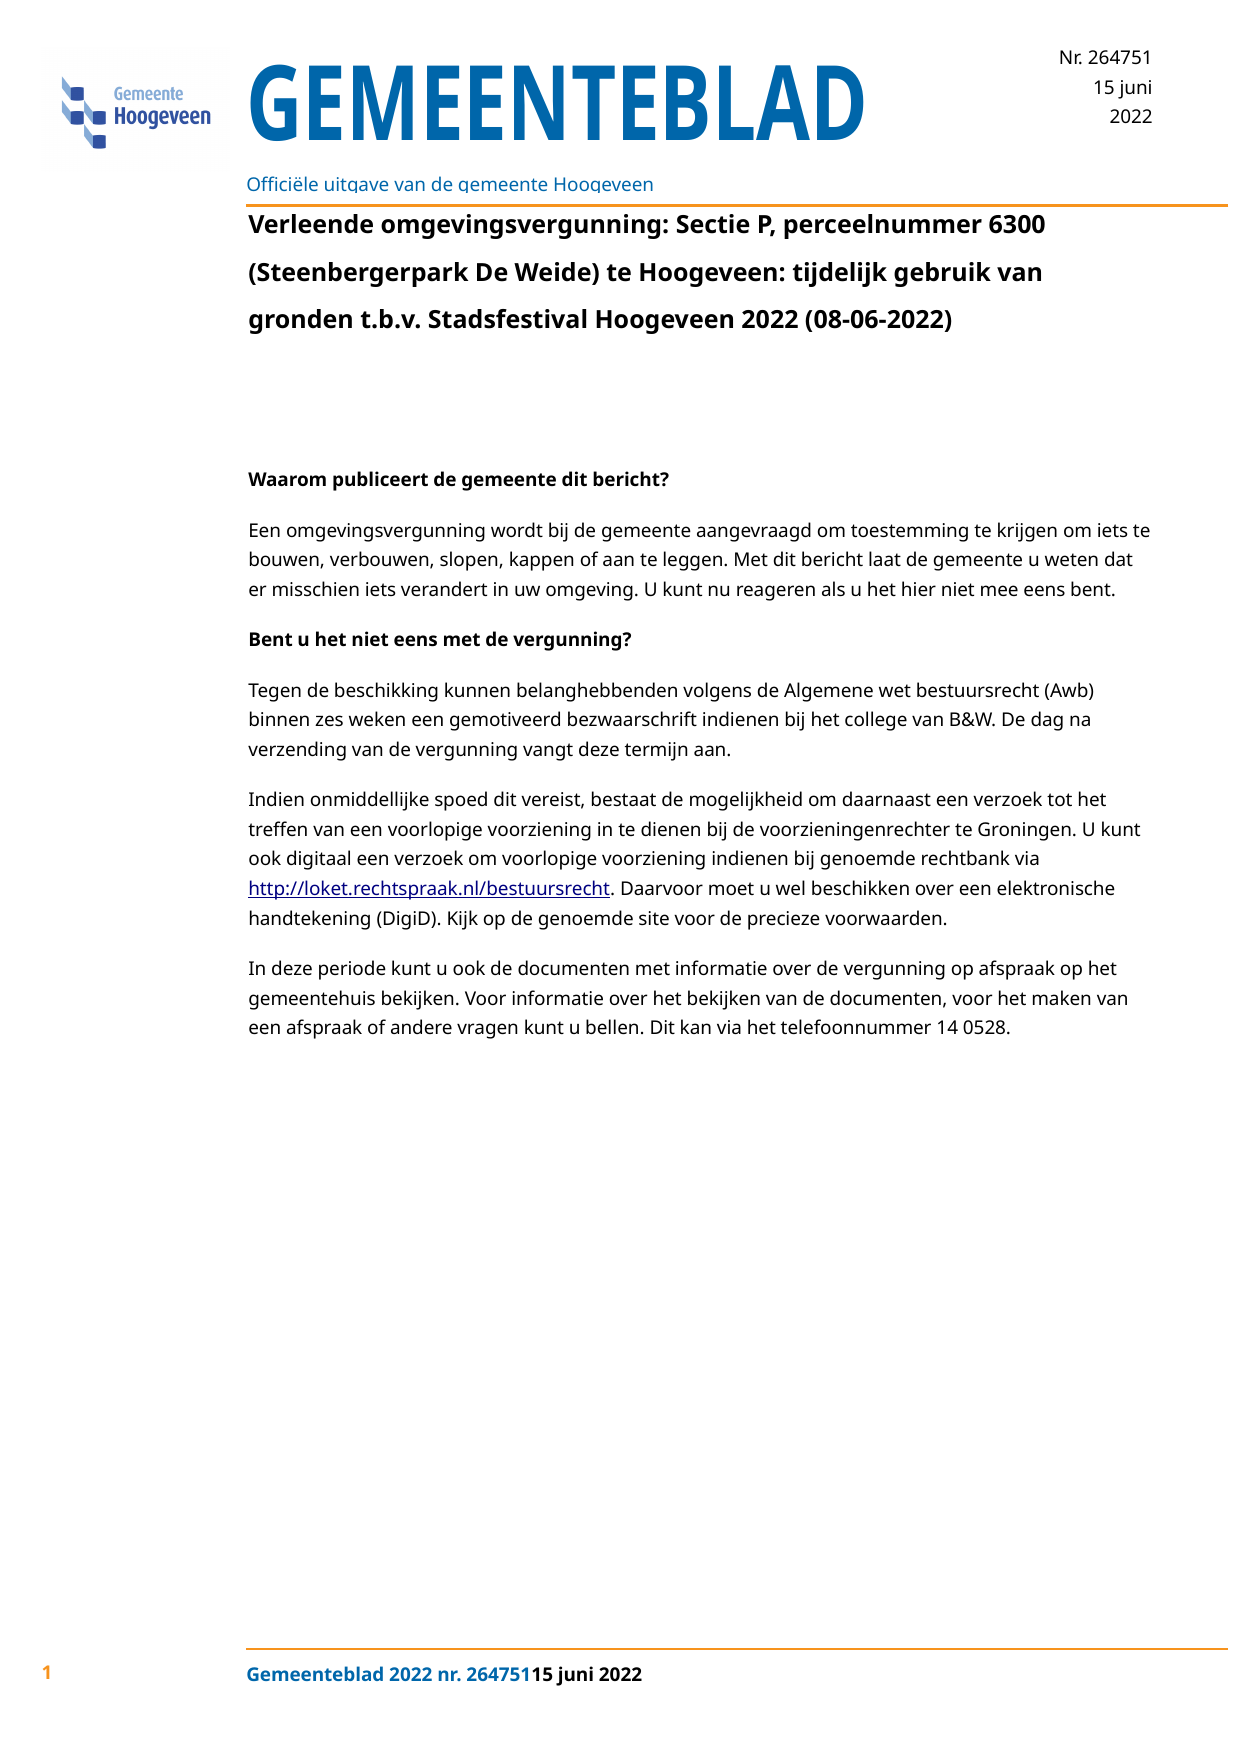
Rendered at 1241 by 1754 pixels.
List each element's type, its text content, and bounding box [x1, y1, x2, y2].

picture [41, 47, 231, 172]
text Tegen de beschikking kunnen belanghebbenden volgens de Algemene wet bestuursrecht (Awb) binnen zes weken een gemotiveerd bezwaarschrift indienen bij het college van B&W. De dag na verzending van de vergunning vangt deze termijn aan. [248, 677, 1152, 762]
text Een omgevingsvergunning wordt bij de gemeente aangevraagd om toestemming te krijgen om iets te bouwen, verbouwen, slopen, kappen of aan te leggen. Met dit bericht laat de gemeente u weten dat er misschien iets verandert in uw omgeving. U kunt nu reageren als u het hier niet mee eens bent. [248, 517, 1152, 602]
text In deze periode kunt u ook de documenten met informatie over de vergunning op afspraak op het gemeentehuis bekijken. Voor informatie over het bekijken van de documenten, voor het maken van een afspraak of andere vragen kunt u bellen. Dit kan via het telefoonnummer 14 0528. [248, 955, 1152, 1040]
text Verleende omgevingsvergunning: Sectie P, perceelnummer 6300 (Steenbergerpark De Weide) te Hoogeveen: tijdelijk gebruik van gronden t.b.v. Stadsfestival Hoogeveen 2022 (08-06-2022) [248, 207, 1152, 336]
text Indien onmiddellijke spoed dit vereist, bestaat de mogelijkheid om daarnaast een verzoek tot het treffen van een voorlopige voorziening in te dienen bij de voorzieningenrechter te Groningen. U kunt ook digitaal een verzoek om voorlopige voorziening indienen bij genoemde rechtbank via http://loket.rechtspraak.nl/bestuursrecht. Daarvoor moet u wel beschikken over een elektronische handtekening (DigiD). Kijk op de genoemde site voor de precieze voorwaarden. [248, 786, 1152, 930]
text Bent u het niet eens met de vergunning? [248, 626, 1152, 652]
text Waarom publiceert de gemeente dit bericht? [248, 466, 1152, 492]
